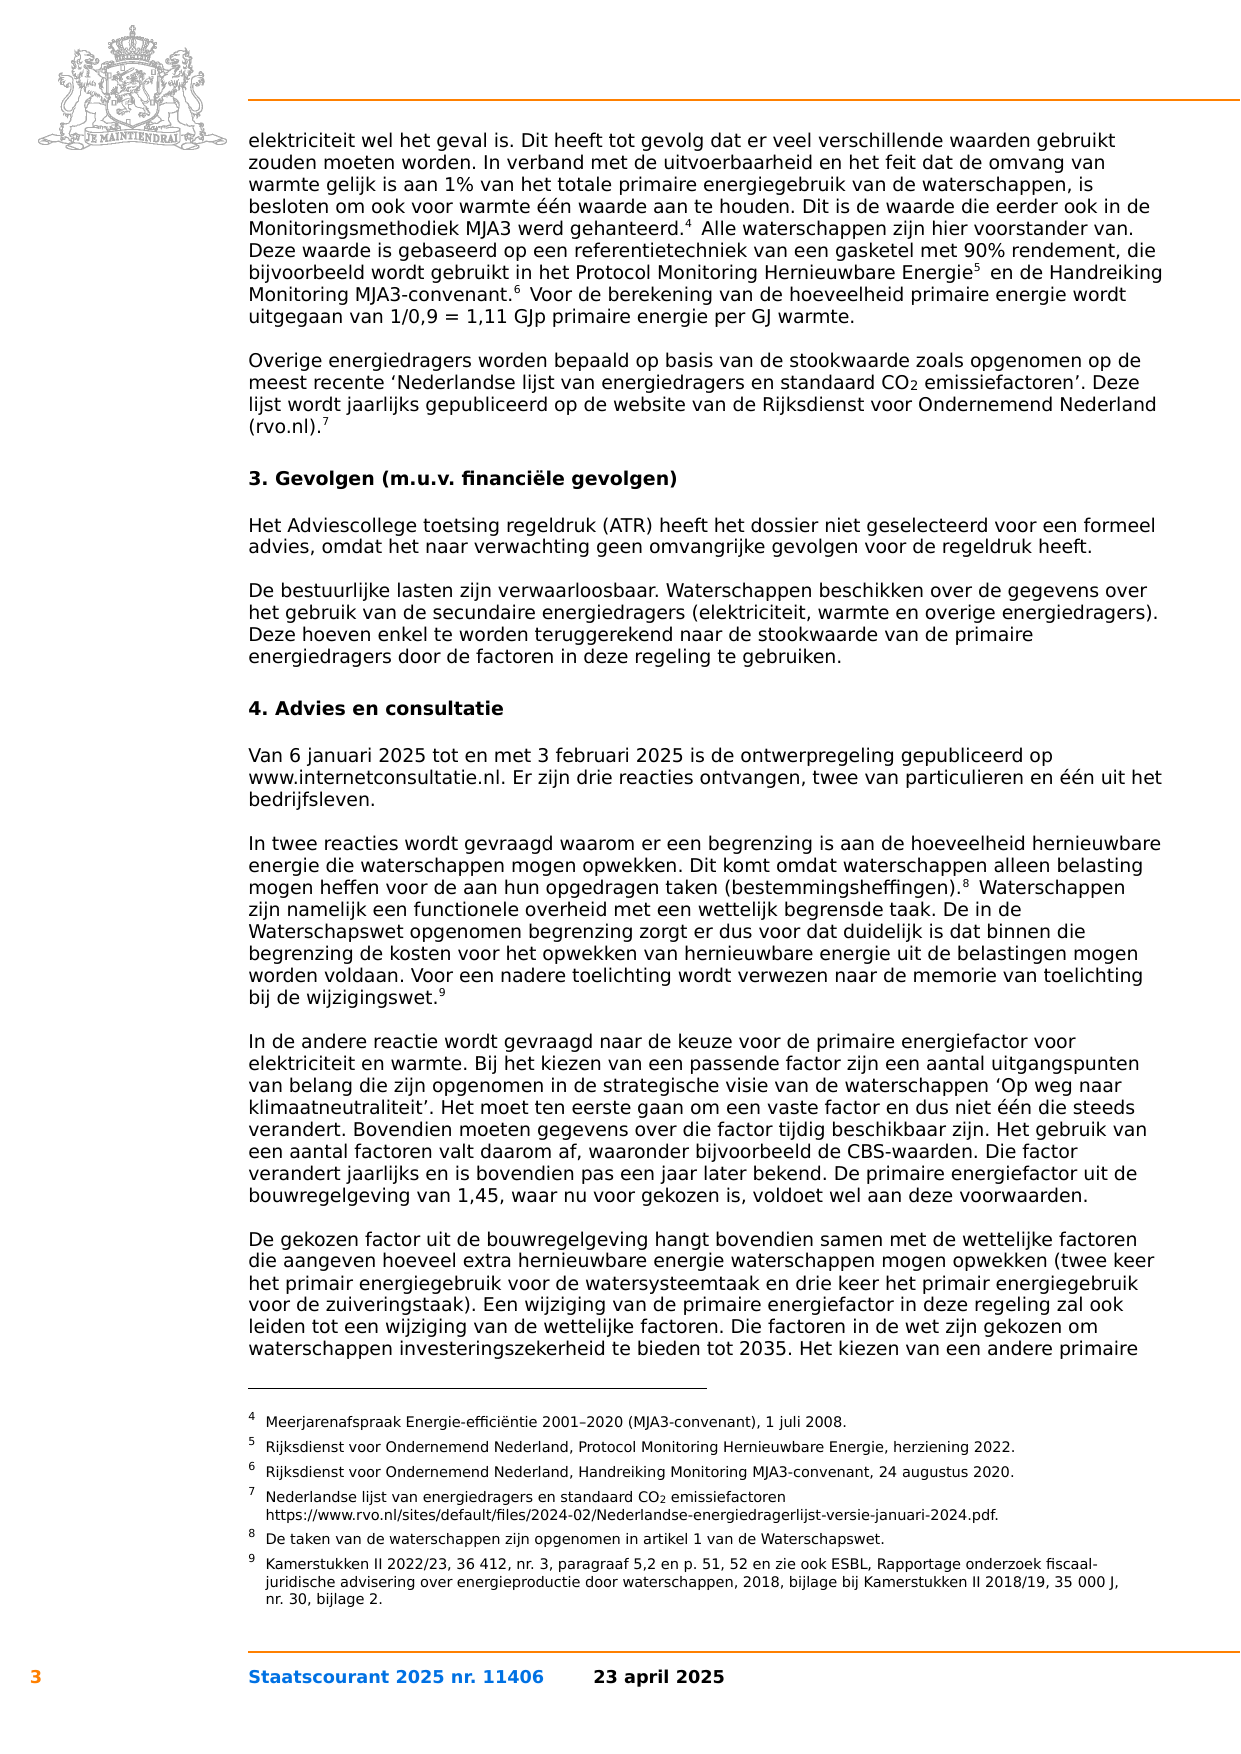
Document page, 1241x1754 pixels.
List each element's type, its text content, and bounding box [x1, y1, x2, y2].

text Nederlandse lijst van energiedragers en standaard CO2 emissiefactoren https://www.rvo.nl/sites/default/files/2024-02/Nederlandse-energiedragerlijst-versie-januari-2024.pdf. [248, 1485, 1163, 1524]
text Meerjarenafspraak Energie-efficiëntie 2001–2020 (MJA3-convenant), 1 juli 2008. [248, 1410, 1163, 1432]
text Overige energiedragers worden bepaald op basis van de stookwaarde zoals opgenomen op de meest recente ‘Nederlandse lijst van energiedragers en standaard CO2 emissiefactoren’. Deze lijst wordt jaarlijks gepubliceerd op de website van de Rijksdienst voor Ondernemend Nederland (rvo.nl). [248, 349, 1163, 437]
text Rijksdienst voor Ondernemend Nederland, Handreiking Monitoring MJA3-convenant, 24 augustus 2020. [248, 1460, 1163, 1482]
subtitle 4. Advies en consultatie [248, 698, 1163, 720]
text Rijksdienst voor Ondernemend Nederland, Protocol Monitoring Hernieuwbare Energie, herziening 2022. [248, 1435, 1163, 1457]
text De gekozen factor uit de bouwregelgeving hangt bovendien samen met de wettelijke factoren die aangeven hoeveel extra hernieuwbare energie waterschappen mogen opwekken (twee keer het primair energiegebruik voor de watersysteemtaak en drie keer het primair energiegebruik voor de zuiveringstaak). Een wijziging van de primaire energiefactor in deze regeling zal ook leiden tot een wijziging van de wettelijke factoren. Die factoren in de wet zijn gekozen om waterschappen investeringszekerheid te bieden tot 2035. Het kiezen van een andere primaire [248, 1228, 1163, 1360]
subtitle 3. Gevolgen (m.u.v. financiële gevolgen) [248, 467, 1163, 489]
text De taken van de waterschappen zijn opgenomen in artikel 1 van de Waterschapswet. [248, 1527, 1163, 1549]
text De bestuurlijke lasten zijn verwaarloosbaar. Waterschappen beschikken over de gegevens over het gebruik van de secundaire energiedragers (elektriciteit, warmte en overige energiedragers). Deze hoeven enkel te worden teruggerekend naar de stookwaarde van de primaire energiedragers door de factoren in deze regeling te gebruiken. [248, 580, 1163, 668]
text Kamerstukken II 2022/23, 36 412, nr. 3, paragraaf 5,2 en p. 51, 52 en zie ook ESBL, Rapportage onderzoek fiscaal-juridische advisering over energieproductie door waterschappen, 2018, bijlage bij Kamerstukken II 2018/19, 35 000 J, nr. 30, bijlage 2. [248, 1552, 1163, 1608]
text In twee reacties wordt gevraagd waarom er een begrenzing is aan de hoeveelheid hernieuwbare energie die waterschappen mogen opwekken. Dit komt omdat waterschappen alleen belasting mogen heffen voor de aan hun opgedragen taken (bestemmingsheffingen). Waterschappen zijn namelijk een functionele overheid met een wettelijk begrensde taak. De in de Waterschapswet opgenomen begrenzing zorgt er dus voor dat duidelijk is dat binnen die begrenzing de kosten voor het opwekken van hernieuwbare energie uit de belastingen mogen worden voldaan. Voor een nadere toelichting wordt verwezen naar de memorie van toelichting bij de wijzigingswet. [248, 833, 1163, 1009]
text Van 6 januari 2025 tot en met 3 februari 2025 is de ontwerpregeling gepubliceerd op www.internetconsultatie.nl. Er zijn drie reacties ontvangen, twee van particulieren en één uit het bedrijfsleven. [248, 745, 1163, 811]
text elektriciteit wel het geval is. Dit heeft tot gevolg dat er veel verschillende waarden gebruikt zouden moeten worden. In verband met de uitvoerbaarheid en het feit dat de omvang van warmte gelijk is aan 1% van het totale primaire energiegebruik van de waterschappen, is besloten om ook voor warmte één waarde aan te houden. Dit is de waarde die eerder ook in de Monitoringsmethodiek MJA3 werd gehanteerd. Alle waterschappen zijn hier voorstander van. Deze waarde is gebaseerd op een referentietechniek van een gasketel met 90% rendement, die bijvoorbeeld wordt gebruikt in het Protocol Monitoring Hernieuwbare Energie en de Handreiking Monitoring MJA3-convenant. Voor de berekening van de hoeveelheid primaire energie wordt uitgegaan van 1/0,9 = 1,11 GJp primaire energie per GJ warmte. [248, 130, 1163, 328]
picture [38, 25, 227, 150]
text In de andere reactie wordt gevraagd naar de keuze voor de primaire energiefactor voor elektriciteit en warmte. Bij het kiezen van een passende factor zijn een aantal uitgangspunten van belang die zijn opgenomen in de strategische visie van de waterschappen ‘Op weg naar klimaatneutraliteit’. Het moet ten eerste gaan om een vaste factor en dus niet één die steeds verandert. Bovendien moeten gegevens over die factor tijdig beschikbaar zijn. Het gebruik van een aantal factoren valt daarom af, waaronder bijvoorbeeld de CBS-waarden. Die factor verandert jaarlijks en is bovendien pas een jaar later bekend. De primaire energiefactor uit de bouwregelgeving van 1,45, waar nu voor gekozen is, voldoet wel aan deze voorwaarden. [248, 1031, 1163, 1207]
text Het Adviescollege toetsing regeldruk (ATR) heeft het dossier niet geselecteerd voor een formeel advies, omdat het naar verwachting geen omvangrijke gevolgen voor de regeldruk heeft. [248, 514, 1163, 558]
